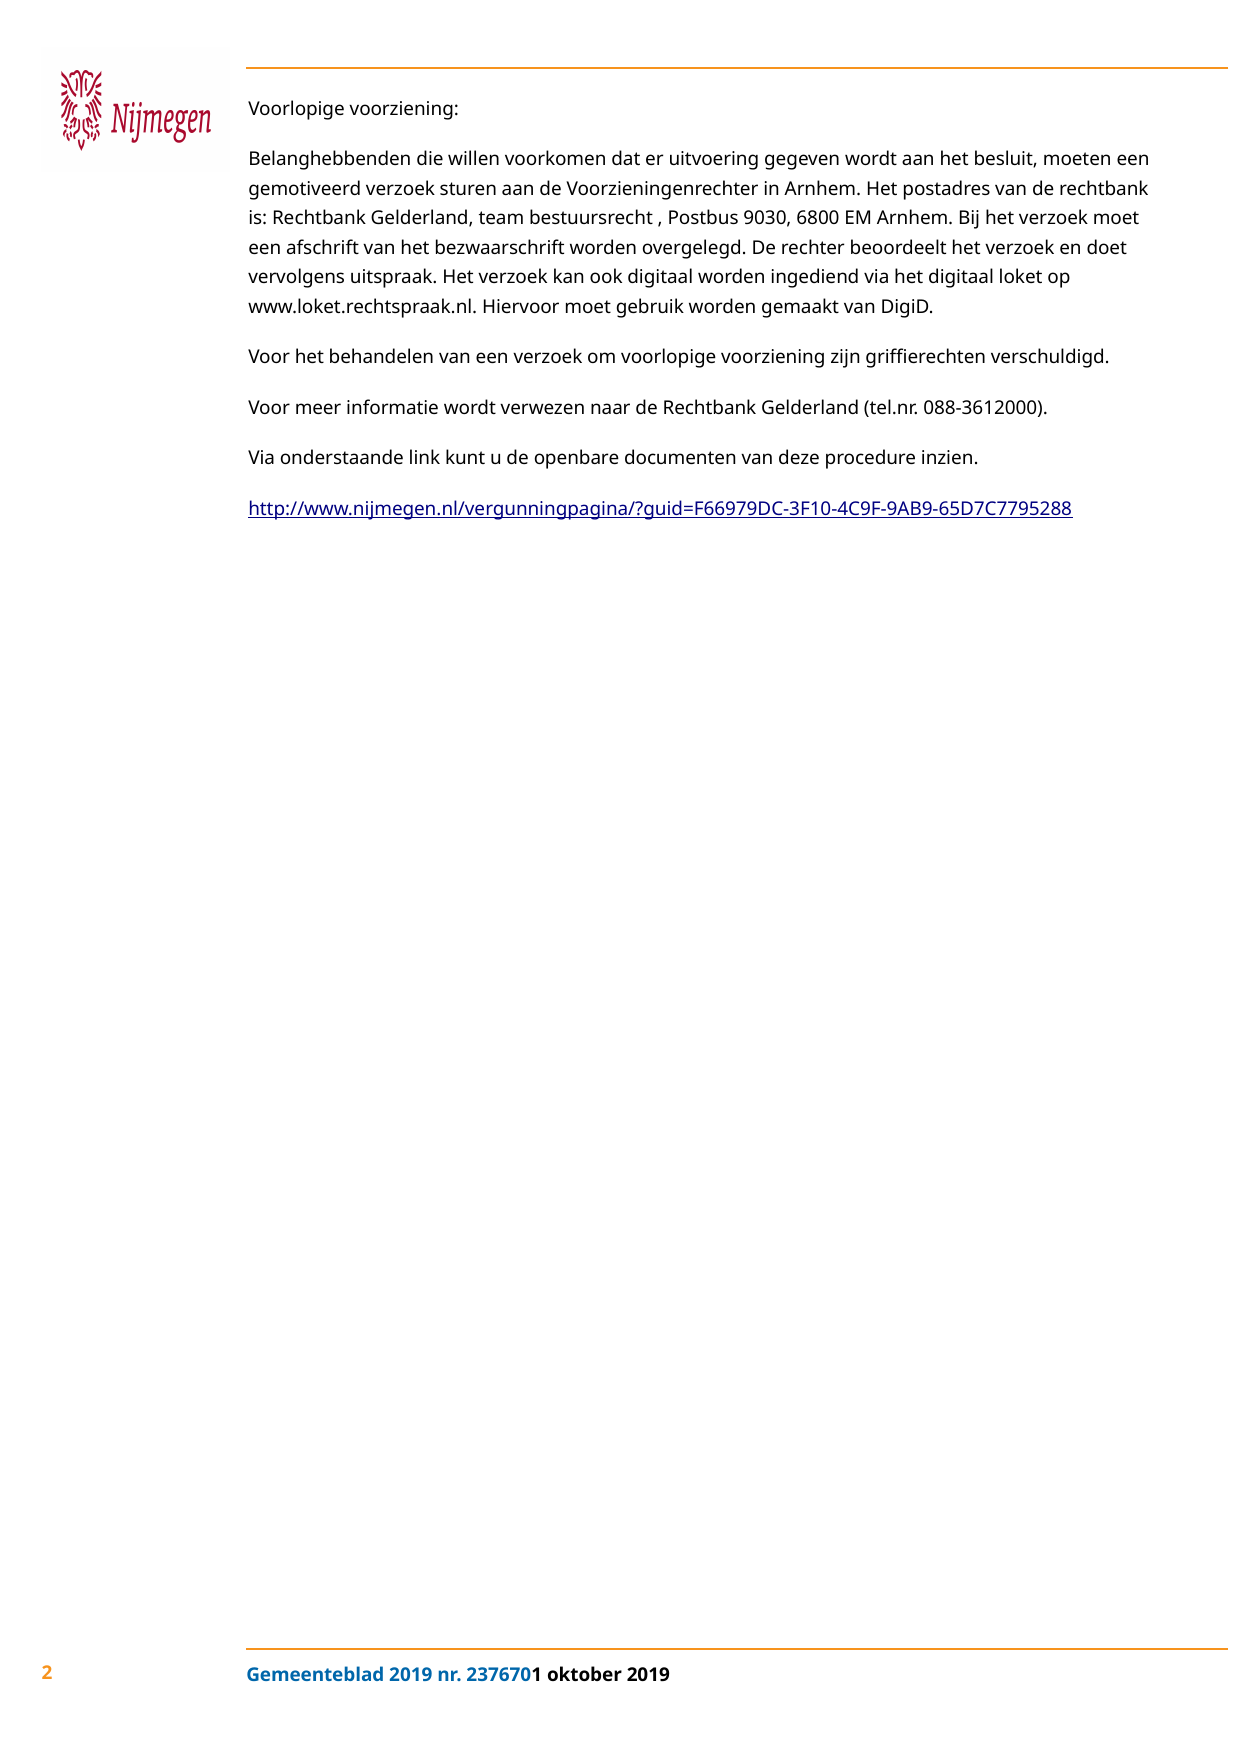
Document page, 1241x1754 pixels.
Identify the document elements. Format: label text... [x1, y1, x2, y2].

text Voorlopige voorziening: [248, 95, 1152, 121]
text Belanghebbenden die willen voorkomen dat er uitvoering gegeven wordt aan het besluit, moeten een gemotiveerd verzoek sturen aan de Voorzieningenrechter in Arnhem. Het postadres van de rechtbank is: Rechtbank Gelderland, team bestuursrecht , Postbus 9030, 6800 EM Arnhem. Bij het verzoek moet een afschrift van het bezwaarschrift worden overgelegd. De rechter beoordeelt het verzoek en doet vervolgens uitspraak. Het verzoek kan ook digitaal worden ingediend via het digitaal loket op www.loket.rechtspraak.nl. Hiervoor moet gebruik worden gemaakt van DigiD. [248, 145, 1152, 319]
text http://www.nijmegen.nl/vergunningpagina/?guid=F66979DC-3F10-4C9F-9AB9-65D7C7795288 [248, 495, 1152, 521]
text Via onderstaande link kunt u de openbare documenten van deze procedure inzien. [248, 444, 1152, 470]
text Voor meer informatie wordt verwezen naar de Rechtbank Gelderland (tel.nr. 088-3612000). [248, 394, 1152, 420]
picture [41, 47, 231, 172]
text Voor het behandelen van een verzoek om voorlopige voorziening zijn griffierechten verschuldigd. [248, 343, 1152, 369]
